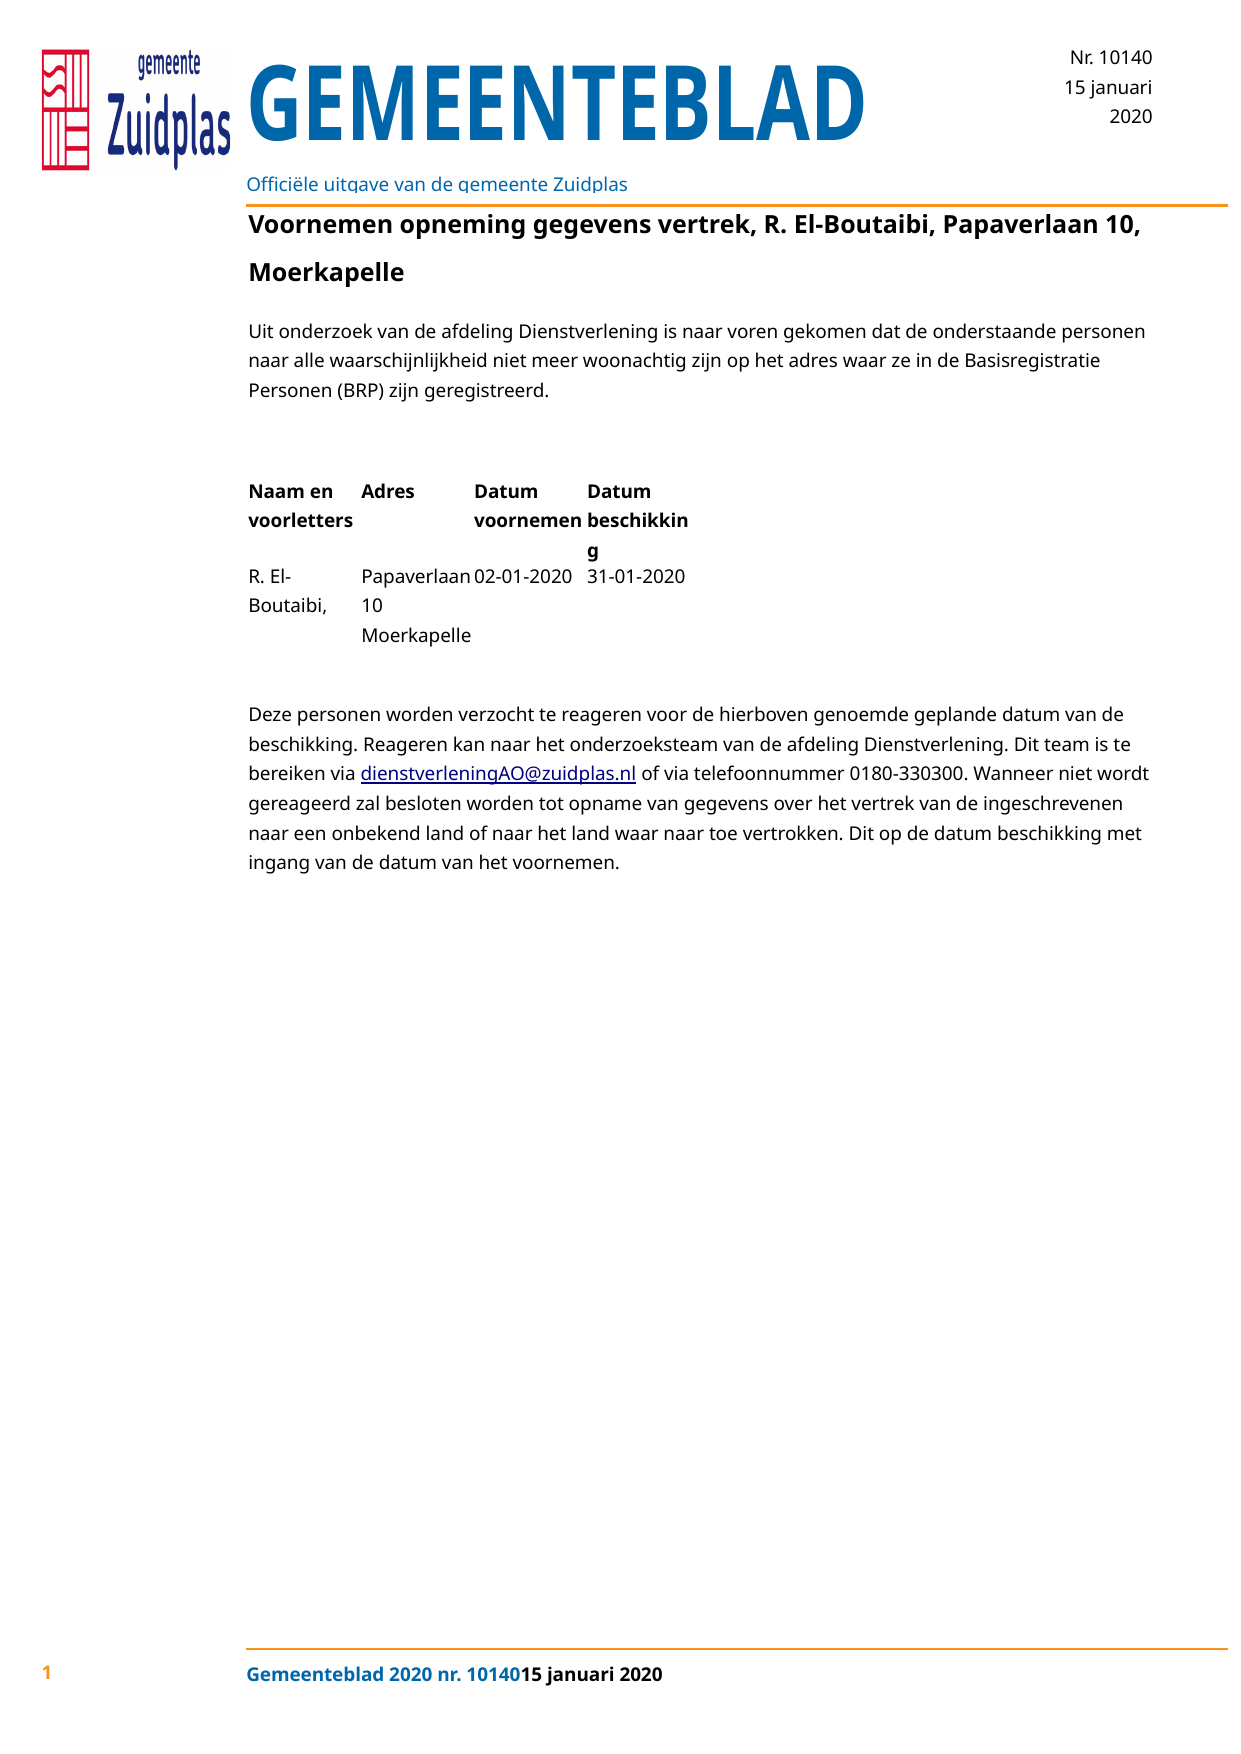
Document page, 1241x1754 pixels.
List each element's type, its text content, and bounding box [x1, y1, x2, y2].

table_cell 31-01-2020 [587, 563, 700, 648]
picture [41, 47, 231, 172]
text Uit onderzoek van de afdeling Dienstverlening is naar voren gekomen dat de onderstaande personen naar alle waarschijnlijkheid niet meer woonachtig zijn op het adres waar ze in de Basisregistratie Personen (BRP) zijn geregistreerd. [248, 318, 1152, 403]
text Deze personen worden verzocht te reageren voor de hierboven genoemde geplande datum van de beschikking. Reageren kan naar het onderzoeksteam van de afdeling Dienstverlening. Dit team is te bereiken via dienstverleningAO@zuidplas.nl of via telefoonnummer 0180-330300. Wanneer niet wordt gereageerd zal besloten worden tot opname van gegevens over het vertrek van de ingeschrevenen naar een onbekend land of naar het land waar naar toe vertrokken. Dit op de datum beschikking met ingang van de datum van het voornemen. [248, 701, 1152, 875]
text Voornemen opneming gegevens vertrek, R. El-Boutaibi, Papaverlaan 10, Moerkapelle [248, 207, 1152, 288]
table_cell R. El-Boutaibi, [248, 563, 361, 648]
table_cell 02-01-2020 [474, 563, 587, 648]
table_cell Papaverlaan 10 Moerkapelle [361, 563, 474, 648]
table_header Adres [361, 478, 474, 563]
table_header Naam en voorletters [248, 478, 361, 563]
table_header Datum beschikking [587, 478, 700, 563]
table_header Datum voornemen [474, 478, 587, 563]
